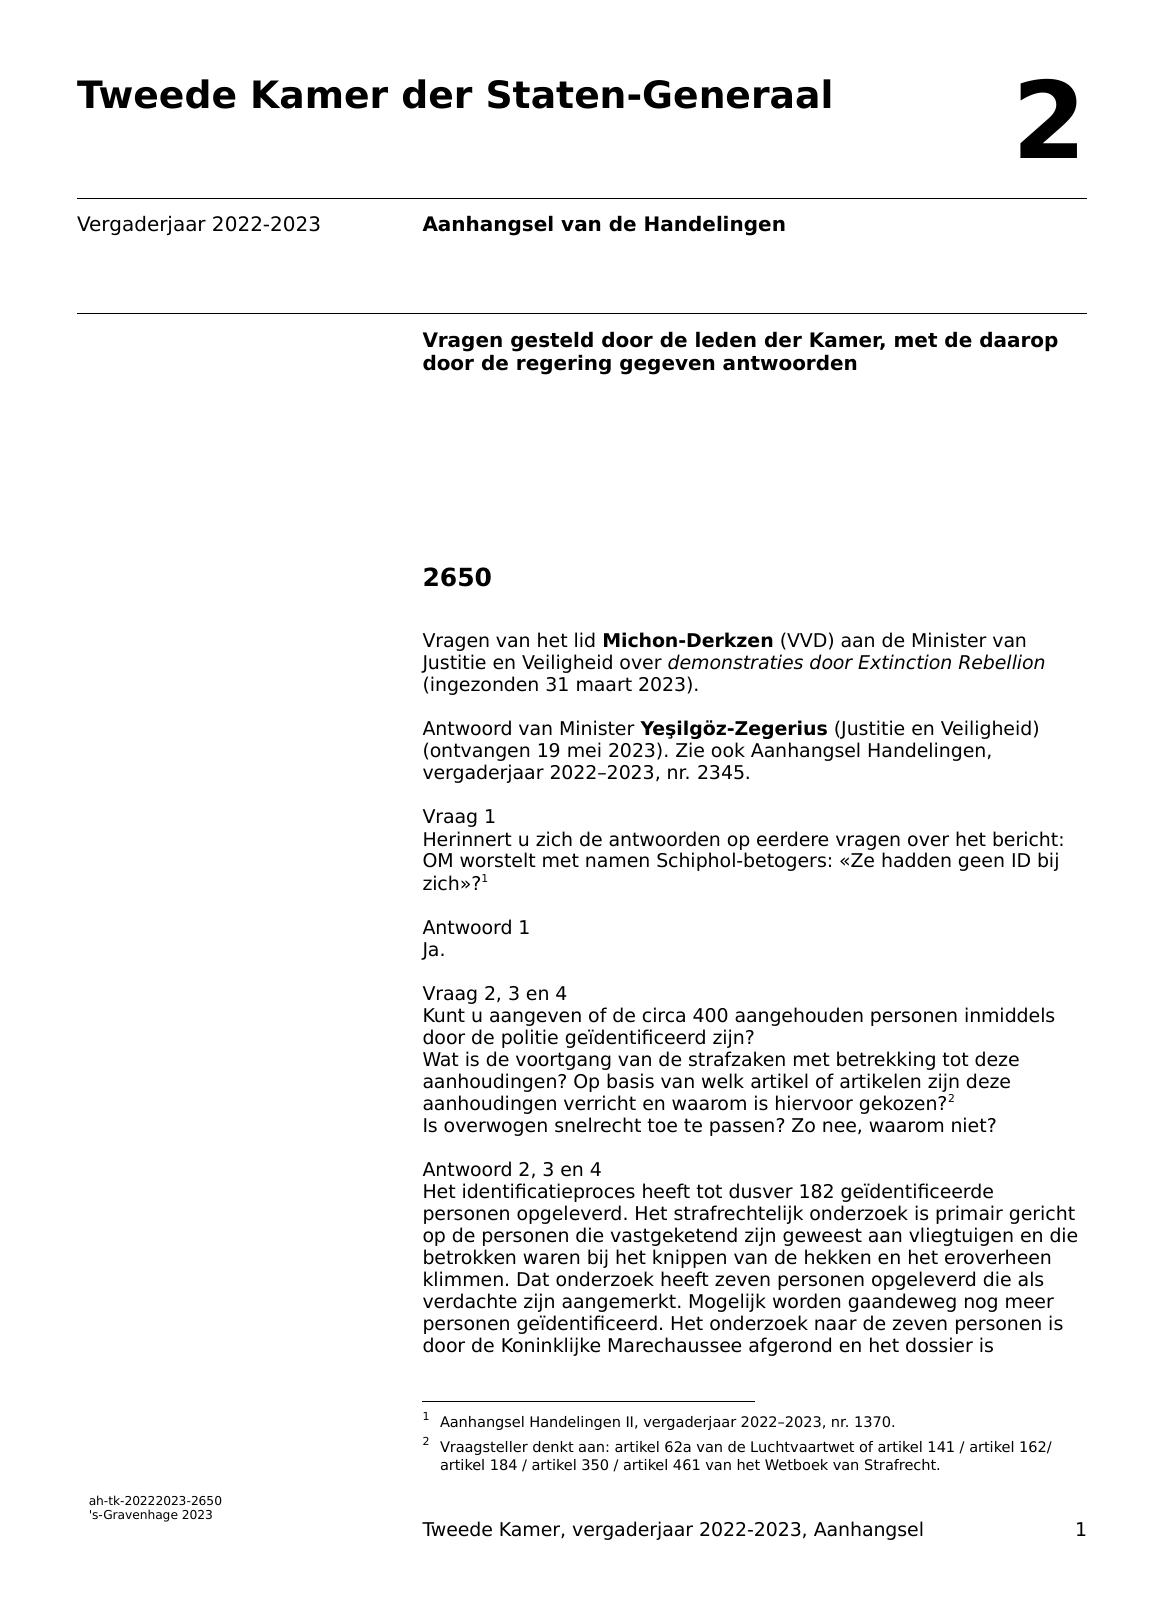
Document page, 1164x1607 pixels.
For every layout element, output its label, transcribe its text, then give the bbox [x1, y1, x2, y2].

table_cell [77, 314, 422, 375]
text 's-Gravenhage 2023 [88, 1508, 323, 1522]
text Herinnert u zich de antwoorden op eerdere vragen over het bericht: OM worstelt met namen Schiphol-betogers: «Ze hadden geen ID bij zich»? [422, 828, 1087, 894]
text Antwoord 1 [422, 917, 1087, 938]
text Aanhangsel Handelingen II, vergaderjaar 2022–2023, nr. 1370. [422, 1410, 1087, 1432]
text Vraag 2, 3 en 4 [422, 983, 1087, 1005]
text Vraagsteller denkt aan: artikel 62a van de Luchtvaartwet of artikel 141 / artikel 162/ artikel 184 / artikel 350 / artikel 461 van het Wetboek van Strafrecht. [422, 1435, 1087, 1474]
table_cell Aanhangsel van de Handelingen [422, 199, 1087, 313]
text Antwoord 2, 3 en 4 [422, 1159, 1087, 1181]
text Kunt u aangeven of de circa 400 aangehouden personen inmiddels door de politie geïdentificeerd zijn? [422, 1005, 1087, 1049]
text Het identificatieproces heeft tot dusver 182 geïdentificeerde personen opgeleverd. Het strafrechtelijk onderzoek is primair gericht op de personen die vastgeketend zijn geweest aan vliegtuigen en die betrokken waren bij het knippen van de hekken en het eroverheen klimmen. Dat onderzoek heeft zeven personen opgeleverd die als verdachte zijn aangemerkt. Mogelijk worden gaandeweg nog meer personen geïdentificeerd. Het onderzoek naar de zeven personen is door de Koninklijke Marechaussee afgerond en het dossier is [422, 1181, 1087, 1357]
text Is overwogen snelrecht toe te passen? Zo nee, waarom niet? [422, 1114, 1087, 1137]
table_cell Vragen gesteld door de leden der Kamer, met de daarop door de regering gegeven antwoorden [422, 314, 1087, 375]
text Wat is de voortgang van de strafzaken met betrekking tot deze aanhoudingen? Op basis van welk artikel of artikelen zijn deze aanhoudingen verricht en waarom is hiervoor gekozen? [422, 1049, 1087, 1114]
text Ja. [422, 938, 1087, 961]
table_header Tweede Kamer der Staten-Generaal [77, 59, 886, 198]
table_header 2 [886, 59, 1087, 198]
table_cell Vergaderjaar 2022-2023 [77, 199, 422, 313]
text Antwoord van Minister Yeşilgöz-Zegerius (Justitie en Veiligheid) (ontvangen 19 mei 2023). Zie ook Aanhangsel Handelingen, vergaderjaar 2022–2023, nr. 2345. [422, 718, 1087, 784]
text Vragen van het lid Michon-Derkzen (VVD) aan de Minister van Justitie en Veiligheid over demonstraties door Extinction Rebellion (ingezonden 31 maart 2023). [422, 630, 1087, 696]
text ah-tk-20222023-2650 [88, 1494, 323, 1508]
text 2650 [422, 563, 1087, 592]
text Vraag 1 [422, 806, 1087, 828]
